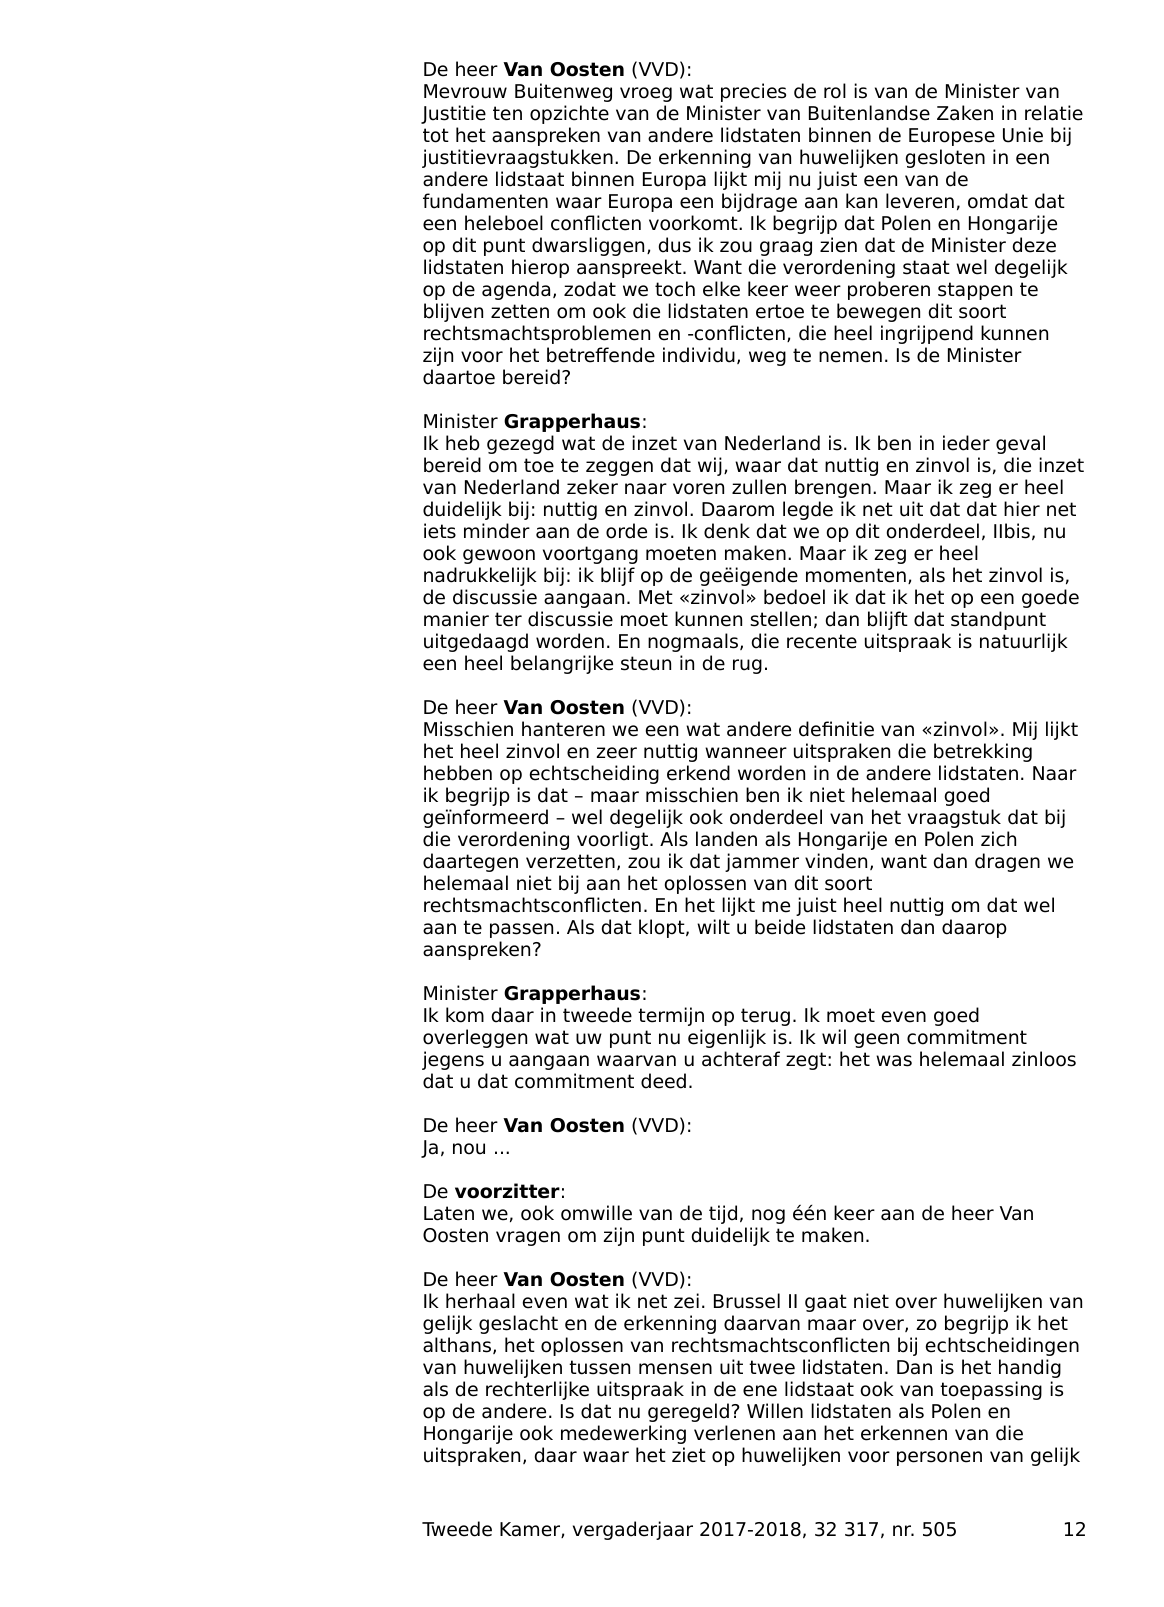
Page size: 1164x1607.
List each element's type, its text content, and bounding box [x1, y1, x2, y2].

text Mevrouw Buitenweg vroeg wat precies de rol is van de Minister van Justitie ten opzichte van de Minister van Buitenlandse Zaken in relatie tot het aanspreken van andere lidstaten binnen de Europese Unie bij justitievraagstukken. De erkenning van huwelijken gesloten in een andere lidstaat binnen Europa lijkt mij nu juist een van de fundamenten waar Europa een bijdrage aan kan leveren, omdat dat een heleboel conflicten voorkomt. Ik begrijp dat Polen en Hongarije op dit punt dwarsliggen, dus ik zou graag zien dat de Minister deze lidstaten hierop aanspreekt. Want die verordening staat wel degelijk op de agenda, zodat we toch elke keer weer proberen stappen te blijven zetten om ook die lidstaten ertoe te bewegen dit soort rechtsmachtsproblemen en -conflicten, die heel ingrijpend kunnen zijn voor het betreffende individu, weg te nemen. Is de Minister daartoe bereid? [422, 81, 1087, 389]
text Misschien hanteren we een wat andere definitie van «zinvol». Mij lijkt het heel zinvol en zeer nuttig wanneer uitspraken die betrekking hebben op echtscheiding erkend worden in de andere lidstaten. Naar ik begrijp is dat – maar misschien ben ik niet helemaal goed geïnformeerd – wel degelijk ook onderdeel van het vraagstuk dat bij die verordening voorligt. Als landen als Hongarije en Polen zich daartegen verzetten, zou ik dat jammer vinden, want dan dragen we helemaal niet bij aan het oplossen van dit soort rechtsmachtsconflicten. En het lijkt me juist heel nuttig om dat wel aan te passen. Als dat klopt, wilt u beide lidstaten dan daarop aanspreken? [422, 719, 1087, 961]
text De heer Van Oosten (VVD): [422, 1115, 1087, 1137]
text Ja, nou ... [422, 1137, 1087, 1159]
text De heer Van Oosten (VVD): [422, 1269, 1087, 1291]
text Minister Grapperhaus: [422, 983, 1087, 1005]
text Laten we, ook omwille van de tijd, nog één keer aan de heer Van Oosten vragen om zijn punt duidelijk te maken. [422, 1203, 1087, 1247]
text De heer Van Oosten (VVD): [422, 59, 1087, 81]
text Ik heb gezegd wat de inzet van Nederland is. Ik ben in ieder geval bereid om toe te zeggen dat wij, waar dat nuttig en zinvol is, die inzet van Nederland zeker naar voren zullen brengen. Maar ik zeg er heel duidelijk bij: nuttig en zinvol. Daarom legde ik net uit dat dat hier net iets minder aan de orde is. Ik denk dat we op dit onderdeel, IIbis, nu ook gewoon voortgang moeten maken. Maar ik zeg er heel nadrukkelijk bij: ik blijf op de geëigende momenten, als het zinvol is, de discussie aangaan. Met «zinvol» bedoel ik dat ik het op een goede manier ter discussie moet kunnen stellen; dan blijft dat standpunt uitgedaagd worden. En nogmaals, die recente uitspraak is natuurlijk een heel belangrijke steun in de rug. [422, 433, 1087, 675]
text Ik kom daar in tweede termijn op terug. Ik moet even goed overleggen wat uw punt nu eigenlijk is. Ik wil geen commitment jegens u aangaan waarvan u achteraf zegt: het was helemaal zinloos dat u dat commitment deed. [422, 1005, 1087, 1093]
text Minister Grapperhaus: [422, 411, 1087, 433]
text De voorzitter: [422, 1181, 1087, 1203]
text Ik herhaal even wat ik net zei. Brussel II gaat niet over huwelijken van gelijk geslacht en de erkenning daarvan maar over, zo begrijp ik het althans, het oplossen van rechtsmachtsconflicten bij echtscheidingen van huwelijken tussen mensen uit twee lidstaten. Dan is het handig als de rechterlijke uitspraak in de ene lidstaat ook van toepassing is op de andere. Is dat nu geregeld? Willen lidstaten als Polen en Hongarije ook medewerking verlenen aan het erkennen van die uitspraken, daar waar het ziet op huwelijken voor personen van gelijk [422, 1291, 1087, 1467]
text De heer Van Oosten (VVD): [422, 697, 1087, 719]
